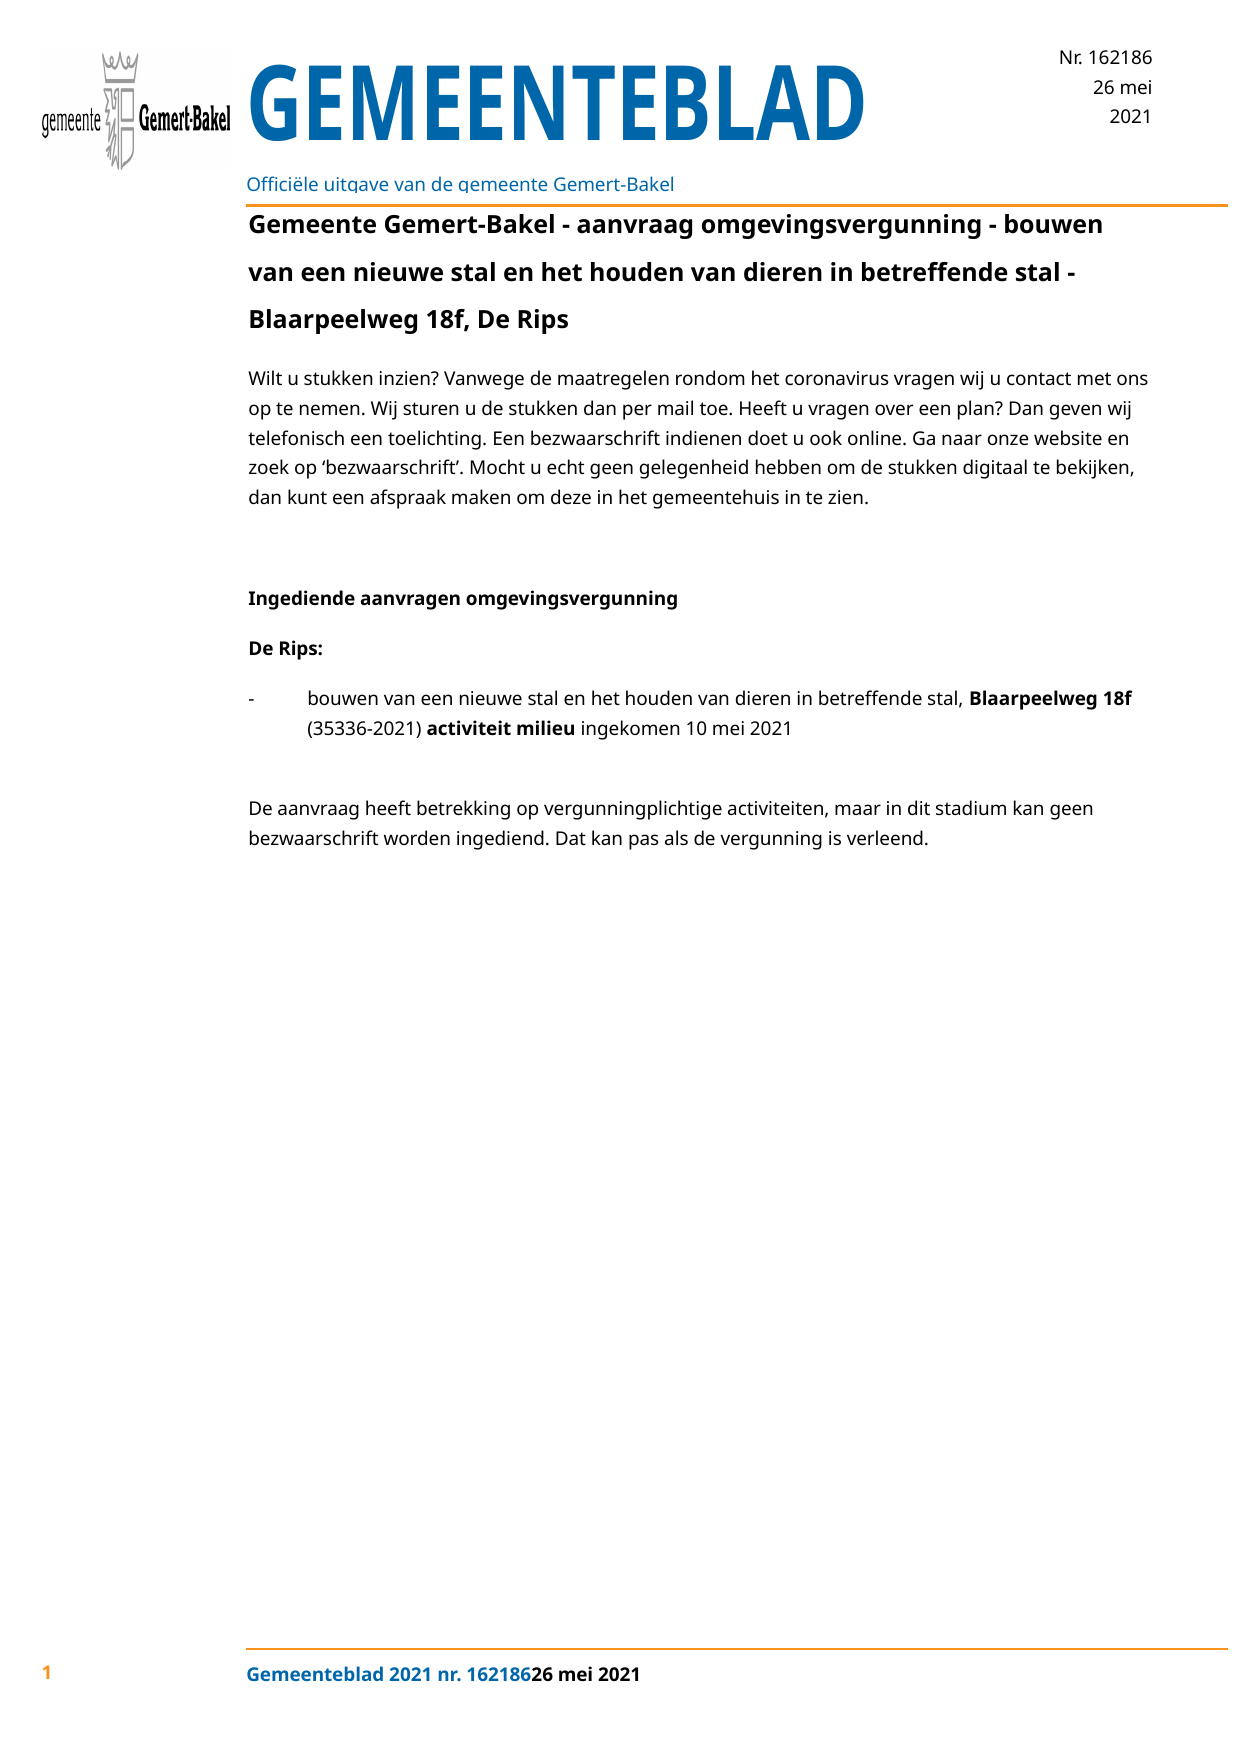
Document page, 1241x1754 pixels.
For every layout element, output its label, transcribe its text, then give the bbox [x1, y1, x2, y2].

text De Rips: [248, 635, 1152, 661]
text Ingediende aanvragen omgevingsvergunning [248, 585, 1152, 610]
text Wilt u stukken inzien? Vanwege de maatregelen rondom het coronavirus vragen wij u contact met ons op te nemen. Wij sturen u de stukken dan per mail toe. Heeft u vragen over een plan? Dan geven wij telefonisch een toelichting. Een bezwaarschrift indienen doet u ook online. Ga naar onze website en zoek op ‘bezwaarschrift’. Mocht u echt geen gelegenheid hebben om de stukken digitaal te bekijken, dan kunt een afspraak maken om deze in het gemeentehuis in te zien. [248, 366, 1152, 509]
text Gemeente Gemert-Bakel - aanvraag omgevingsvergunning - bouwen van een nieuwe stal en het houden van dieren in betreffende stal - Blaarpeelweg 18f, De Rips [248, 207, 1152, 336]
picture [41, 47, 231, 172]
list bouwen van een nieuwe stal en het houden van dieren in betreffende stal, Blaarpeelweg 18f (35336-2021) activiteit milieu ingekomen 10 mei 2021 [248, 686, 1152, 741]
text De aanvraag heeft betrekking op vergunningplichtige activiteiten, maar in dit stadium kan geen bezwaarschrift worden ingediend. Dat kan pas als de vergunning is verleend. [248, 795, 1152, 850]
